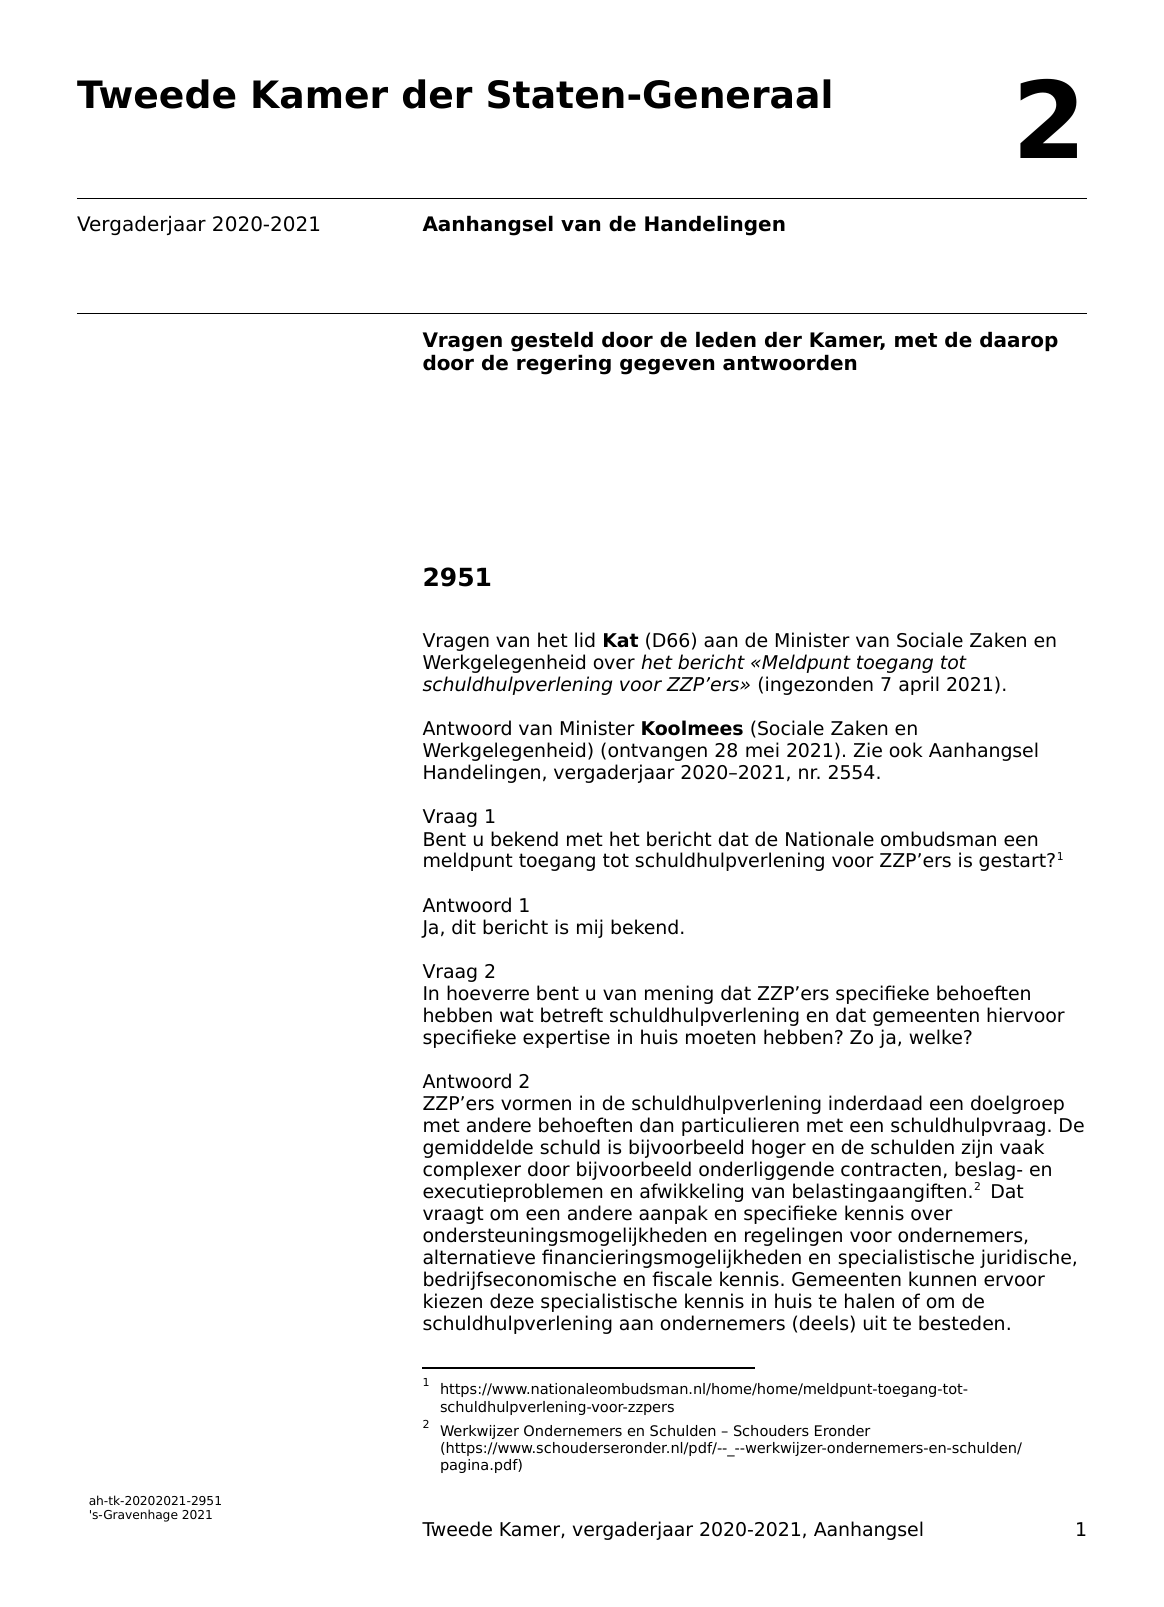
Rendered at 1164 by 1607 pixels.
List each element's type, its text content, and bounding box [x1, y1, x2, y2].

table_header 2 [886, 59, 1087, 198]
table_header Tweede Kamer der Staten-Generaal [77, 59, 886, 198]
text Bent u bekend met het bericht dat de Nationale ombudsman een meldpunt toegang tot schuldhulpverlening voor ZZP’ers is gestart? [422, 828, 1087, 872]
table_cell [77, 314, 422, 375]
table_cell Vergaderjaar 2020-2021 [77, 199, 422, 313]
table_cell Vragen gesteld door de leden der Kamer, met de daarop door de regering gegeven antwoorden [422, 314, 1087, 375]
text Vraag 2 [422, 961, 1087, 983]
text Ja, dit bericht is mij bekend. [422, 917, 1087, 938]
text 2951 [422, 563, 1087, 592]
text ZZP’ers vormen in de schuldhulpverlening inderdaad een doelgroep met andere behoeften dan particulieren met een schuldhulpvraag. De gemiddelde schuld is bijvoorbeeld hoger en de schulden zijn vaak complexer door bijvoorbeeld onderliggende contracten, beslag- en executieproblemen en afwikkeling van belastingaangiften. Dat vraagt om een andere aanpak en specifieke kennis over ondersteuningsmogelijkheden en regelingen voor ondernemers, alternatieve financieringsmogelijkheden en specialistische juridische, bedrijfseconomische en fiscale kennis. Gemeenten kunnen ervoor kiezen deze specialistische kennis in huis te halen of om de schuldhulpverlening aan ondernemers (deels) uit te besteden. [422, 1093, 1087, 1334]
text Werkwijzer Ondernemers en Schulden – Schouders Eronder (https://www.schouderseronder.nl/pdf/--_--werkwijzer-ondernemers-en-schulden/pagina.pdf) [422, 1418, 1087, 1474]
text Antwoord van Minister Koolmees (Sociale Zaken en Werkgelegenheid) (ontvangen 28 mei 2021). Zie ook Aanhangsel Handelingen, vergaderjaar 2020–2021, nr. 2554. [422, 718, 1087, 784]
text Vraag 1 [422, 806, 1087, 828]
table_cell Aanhangsel van de Handelingen [422, 199, 1087, 313]
text Antwoord 2 [422, 1071, 1087, 1093]
text https://www.nationaleombudsman.nl/home/home/meldpunt-toegang-tot-schuldhulpverlening-voor-zzpers [422, 1377, 1087, 1416]
text Vragen van het lid Kat (D66) aan de Minister van Sociale Zaken en Werkgelegenheid over het bericht «Meldpunt toegang tot schuldhulpverlening voor ZZP’ers» (ingezonden 7 april 2021). [422, 630, 1087, 696]
text ah-tk-20202021-2951 [88, 1494, 323, 1508]
text 's-Gravenhage 2021 [88, 1508, 323, 1522]
text In hoeverre bent u van mening dat ZZP’ers specifieke behoeften hebben wat betreft schuldhulpverlening en dat gemeenten hiervoor specifieke expertise in huis moeten hebben? Zo ja, welke? [422, 983, 1087, 1049]
text Antwoord 1 [422, 894, 1087, 917]
